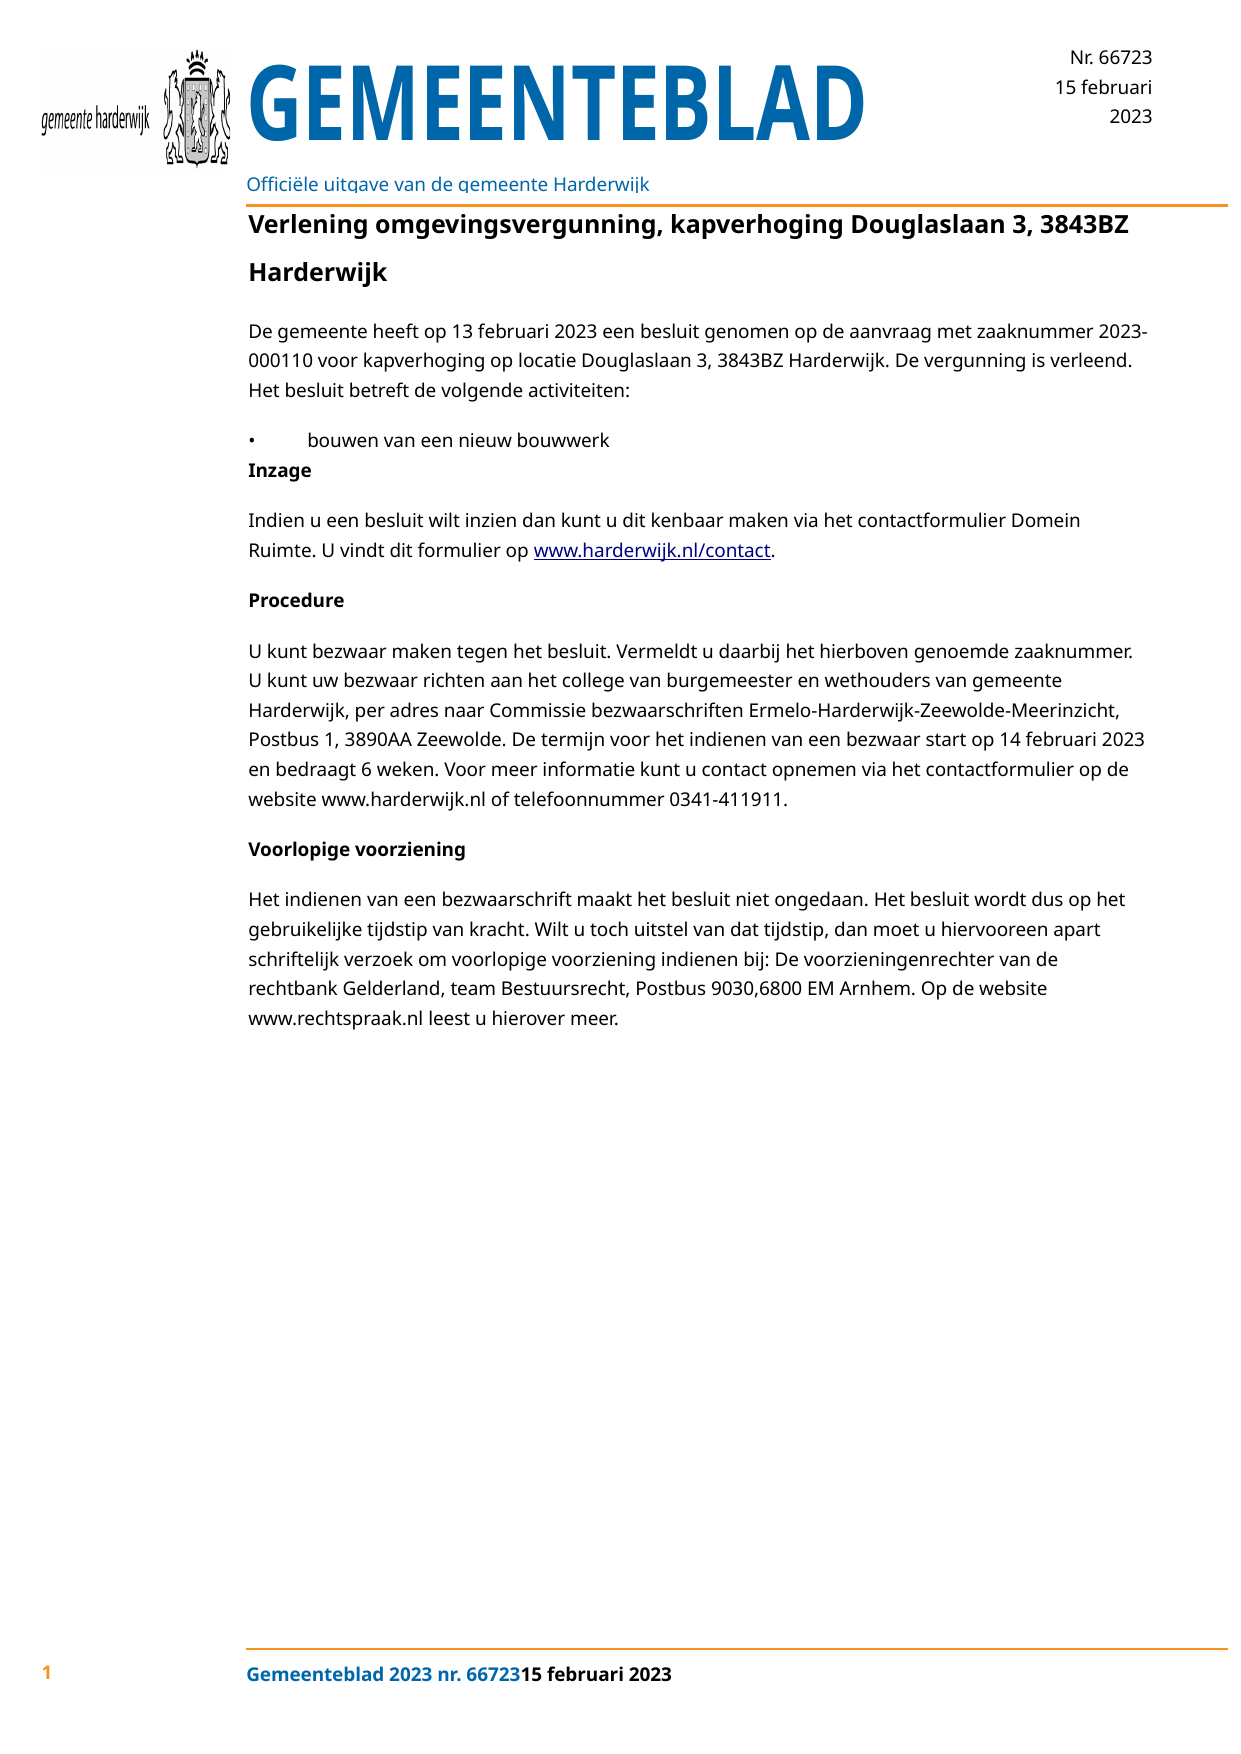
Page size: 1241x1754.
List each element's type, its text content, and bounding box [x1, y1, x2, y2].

text Het indienen van een bezwaarschrift maakt het besluit niet ongedaan. Het besluit wordt dus op het gebruikelijke tijdstip van kracht. Wilt u toch uitstel van dat tijdstip, dan moet u hiervooreen apart schriftelijk verzoek om voorlopige voorziening indienen bij: De voorzieningenrechter van de rechtbank Gelderland, team Bestuursrecht, Postbus 9030,6800 EM Arnhem. Op de website www.rechtspraak.nl leest u hierover meer. [248, 887, 1152, 1031]
picture [41, 47, 231, 172]
text Verlening omgevingsvergunning, kapverhoging Douglaslaan 3, 3843BZ Harderwijk [248, 207, 1152, 288]
text U kunt bezwaar maken tegen het besluit. Vermeldt u daarbij het hierboven genoemde zaaknummer. U kunt uw bezwaar richten aan het college van burgemeester en wethouders van gemeente Harderwijk, per adres naar Commissie bezwaarschriften Ermelo-Harderwijk-Zeewolde-Meerinzicht, Postbus 1, 3890AA Zeewolde. De termijn voor het indienen van een bezwaar start op 14 februari 2023 en bedraagt 6 weken. Voor meer informatie kunt u contact opnemen via het contactformulier op de website www.harderwijk.nl of telefoonnummer 0341-411911. [248, 638, 1152, 812]
text De gemeente heeft op 13 februari 2023 een besluit genomen op de aanvraag met zaaknummer 2023-000110 voor kapverhoging op locatie Douglaslaan 3, 3843BZ Harderwijk. De vergunning is verleend. Het besluit betreft de volgende activiteiten: [248, 318, 1152, 403]
text Inzage [248, 457, 1152, 483]
list bouwen van een nieuw bouwwerk [248, 427, 1152, 453]
text Indien u een besluit wilt inzien dan kunt u dit kenbaar maken via het contactformulier Domein Ruimte. U vindt dit formulier op www.harderwijk.nl/contact. [248, 507, 1152, 563]
text Procedure [248, 587, 1152, 613]
text Voorlopige voorziening [248, 836, 1152, 862]
